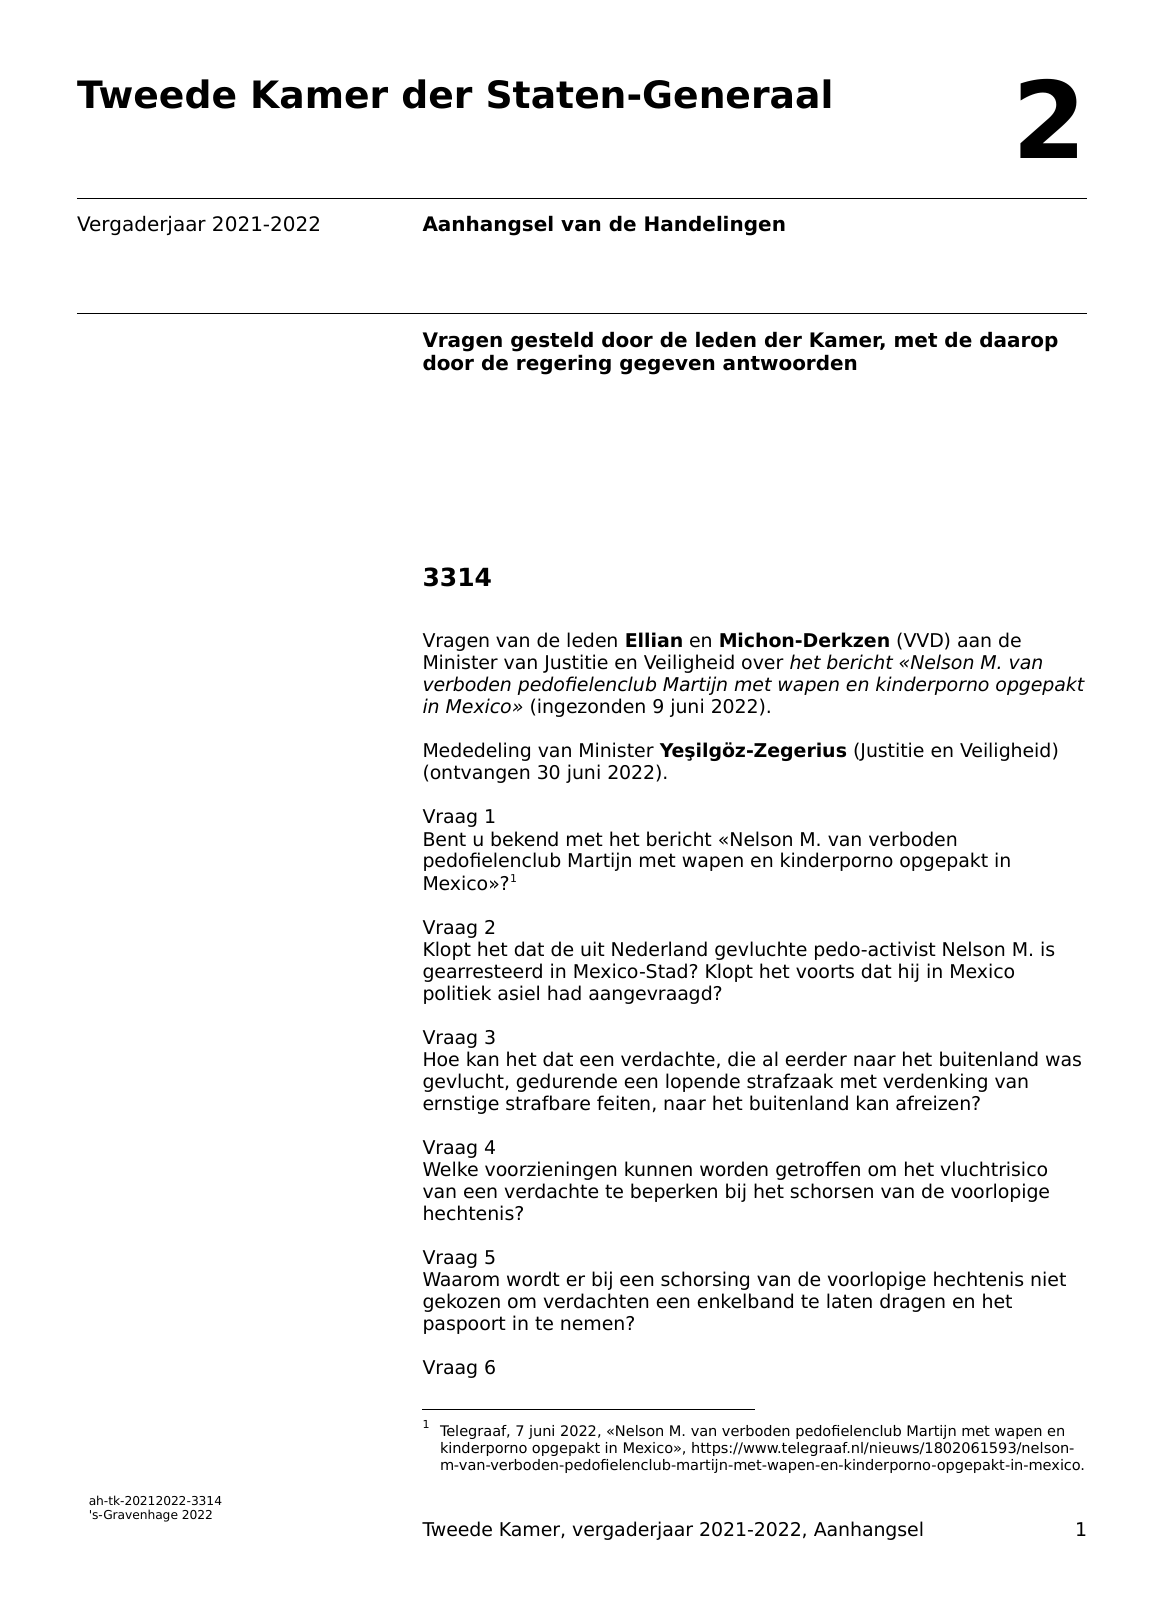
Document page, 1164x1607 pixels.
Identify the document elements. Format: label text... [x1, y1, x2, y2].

text Vraag 6 [422, 1357, 1087, 1379]
text 3314 [422, 563, 1087, 592]
text Vraag 5 [422, 1247, 1087, 1269]
text Bent u bekend met het bericht «Nelson M. van verboden pedofielenclub Martijn met wapen en kinderporno opgepakt in Mexico»? [422, 828, 1087, 894]
table_header 2 [886, 59, 1087, 198]
text 's-Gravenhage 2022 [88, 1508, 323, 1522]
text Klopt het dat de uit Nederland gevluchte pedo-activist Nelson M. is gearresteerd in Mexico-Stad? Klopt het voorts dat hij in Mexico politiek asiel had aangevraagd? [422, 938, 1087, 1004]
text Telegraaf, 7 juni 2022, «Nelson M. van verboden pedofielenclub Martijn met wapen en kinderporno opgepakt in Mexico», https://www.telegraaf.nl/nieuws/1802061593/nelson-m-van-verboden-pedofielenclub-martijn-met-wapen-en-kinderporno-opgepakt-in-mexico. [422, 1418, 1087, 1474]
text Waarom wordt er bij een schorsing van de voorlopige hechtenis niet gekozen om verdachten een enkelband te laten dragen en het paspoort in te nemen? [422, 1269, 1087, 1335]
table_cell Vragen gesteld door de leden der Kamer, met de daarop door de regering gegeven antwoorden [422, 314, 1087, 375]
text Vraag 3 [422, 1027, 1087, 1049]
table_cell [77, 314, 422, 375]
text Mededeling van Minister Yeşilgöz-Zegerius (Justitie en Veiligheid) (ontvangen 30 juni 2022). [422, 740, 1087, 784]
table_header Tweede Kamer der Staten-Generaal [77, 59, 886, 198]
text Hoe kan het dat een verdachte, die al eerder naar het buitenland was gevlucht, gedurende een lopende strafzaak met verdenking van ernstige strafbare feiten, naar het buitenland kan afreizen? [422, 1049, 1087, 1114]
text Welke voorzieningen kunnen worden getroffen om het vluchtrisico van een verdachte te beperken bij het schorsen van de voorlopige hechtenis? [422, 1159, 1087, 1225]
text ah-tk-20212022-3314 [88, 1494, 323, 1508]
text Vraag 2 [422, 917, 1087, 938]
table_cell Vergaderjaar 2021-2022 [77, 199, 422, 313]
text Vragen van de leden Ellian en Michon-Derkzen (VVD) aan de Minister van Justitie en Veiligheid over het bericht «Nelson M. van verboden pedofielenclub Martijn met wapen en kinderporno opgepakt in Mexico» (ingezonden 9 juni 2022). [422, 630, 1087, 718]
text Vraag 4 [422, 1137, 1087, 1159]
table_cell Aanhangsel van de Handelingen [422, 199, 1087, 313]
text Vraag 1 [422, 806, 1087, 828]
